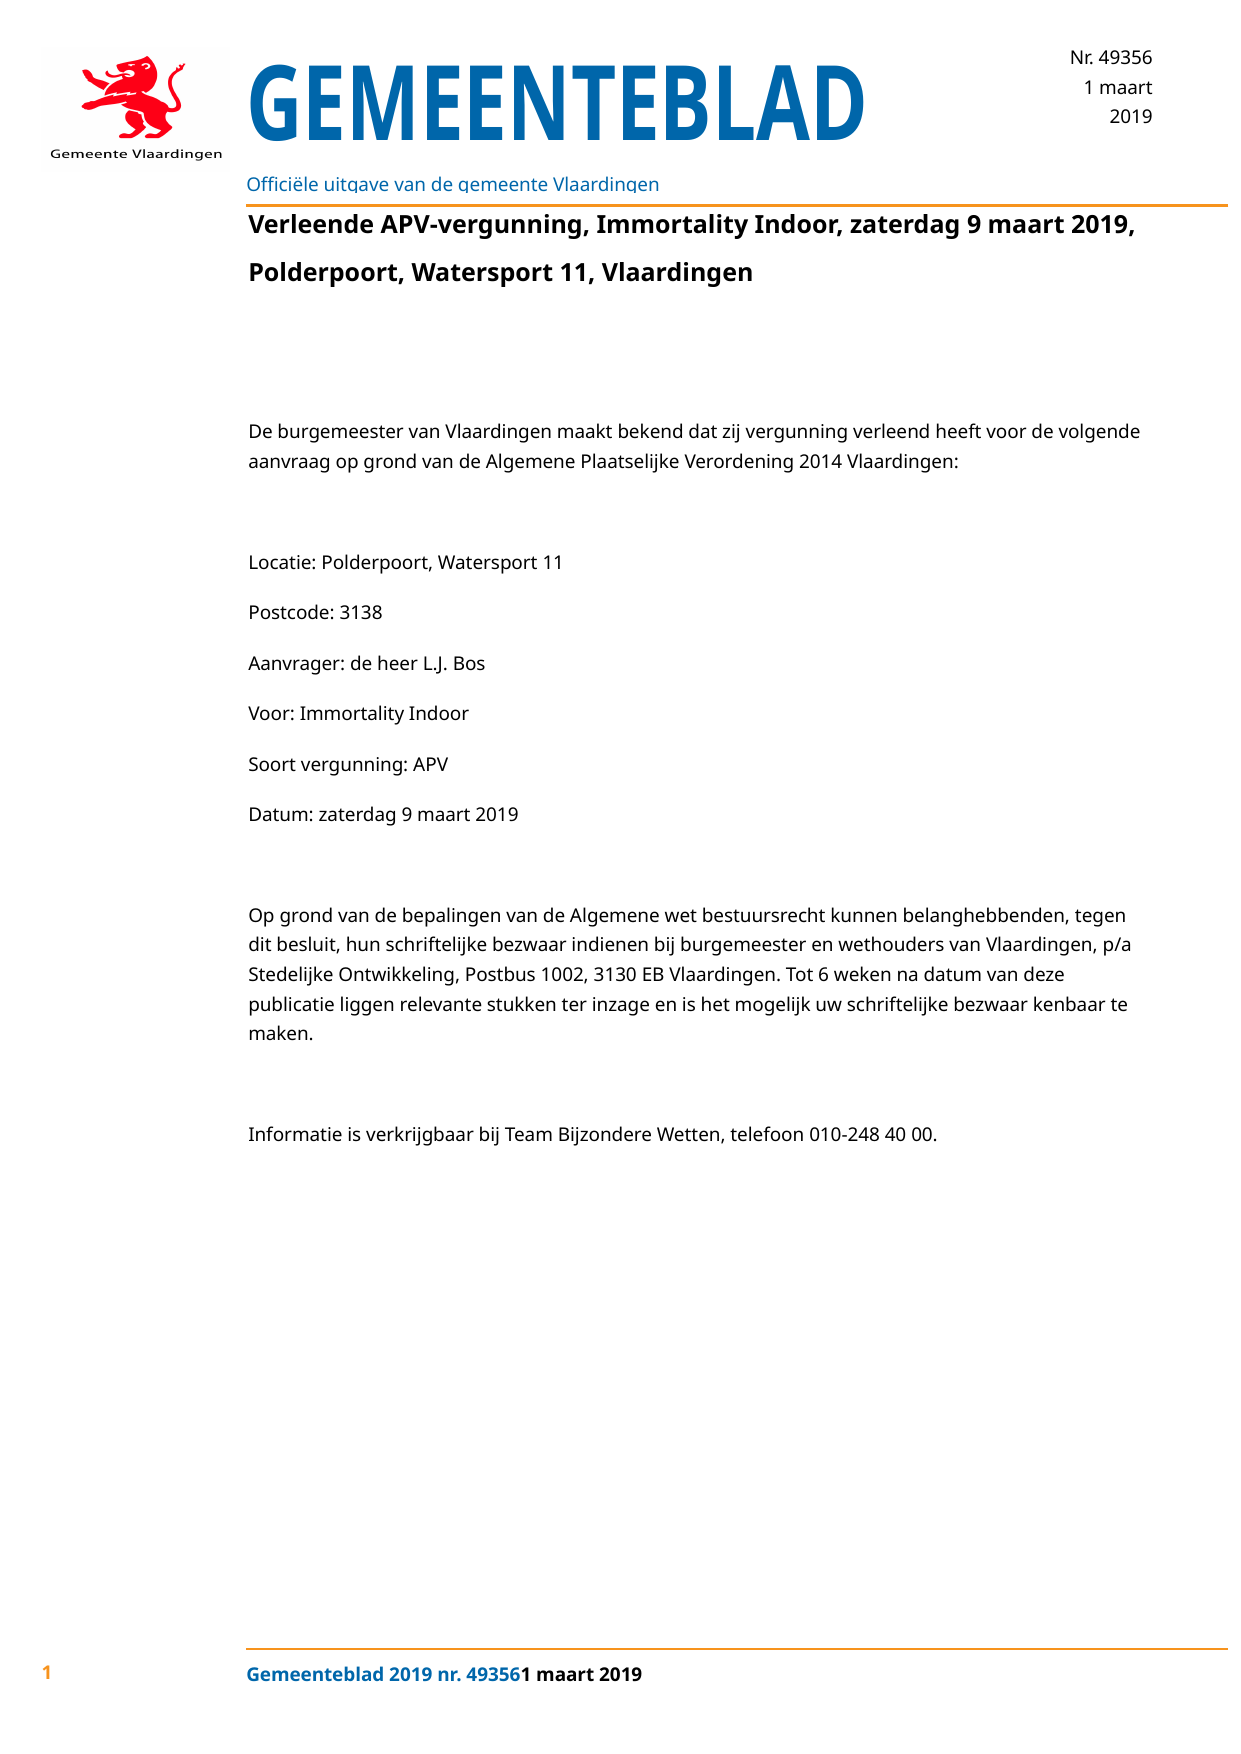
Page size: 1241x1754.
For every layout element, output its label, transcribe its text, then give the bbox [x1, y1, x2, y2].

text Op grond van de bepalingen van de Algemene wet bestuursrecht kunnen belanghebbenden, tegen dit besluit, hun schriftelijke bezwaar indienen bij burgemeester en wethouders van Vlaardingen, p/a Stedelijke Ontwikkeling, Postbus 1002, 3130 EB Vlaardingen. Tot 6 weken na datum van deze publicatie liggen relevante stukken ter inzage en is het mogelijk uw schriftelijke bezwaar kenbaar te maken. [248, 902, 1152, 1046]
text Locatie: Polderpoort, Watersport 11 [248, 549, 1152, 575]
text Aanvrager: de heer L.J. Bos [248, 650, 1152, 676]
text Informatie is verkrijgbaar bij Team Bijzondere Wetten, telefoon 010-248 40 00. [248, 1121, 1152, 1147]
text Verleende APV-vergunning, Immortality Indoor, zaterdag 9 maart 2019, Polderpoort, Watersport 11, Vlaardingen [248, 207, 1152, 288]
text De burgemeester van Vlaardingen maakt bekend dat zij vergunning verleend heeft voor de volgende aanvraag op grond van de Algemene Plaatselijke Verordening 2014 Vlaardingen: [248, 419, 1152, 474]
text Soort vergunning: APV [248, 751, 1152, 777]
text Postcode: 3138 [248, 599, 1152, 625]
text Datum: zaterdag 9 maart 2019 [248, 801, 1152, 827]
picture [41, 47, 231, 172]
text Voor: Immortality Indoor [248, 700, 1152, 726]
